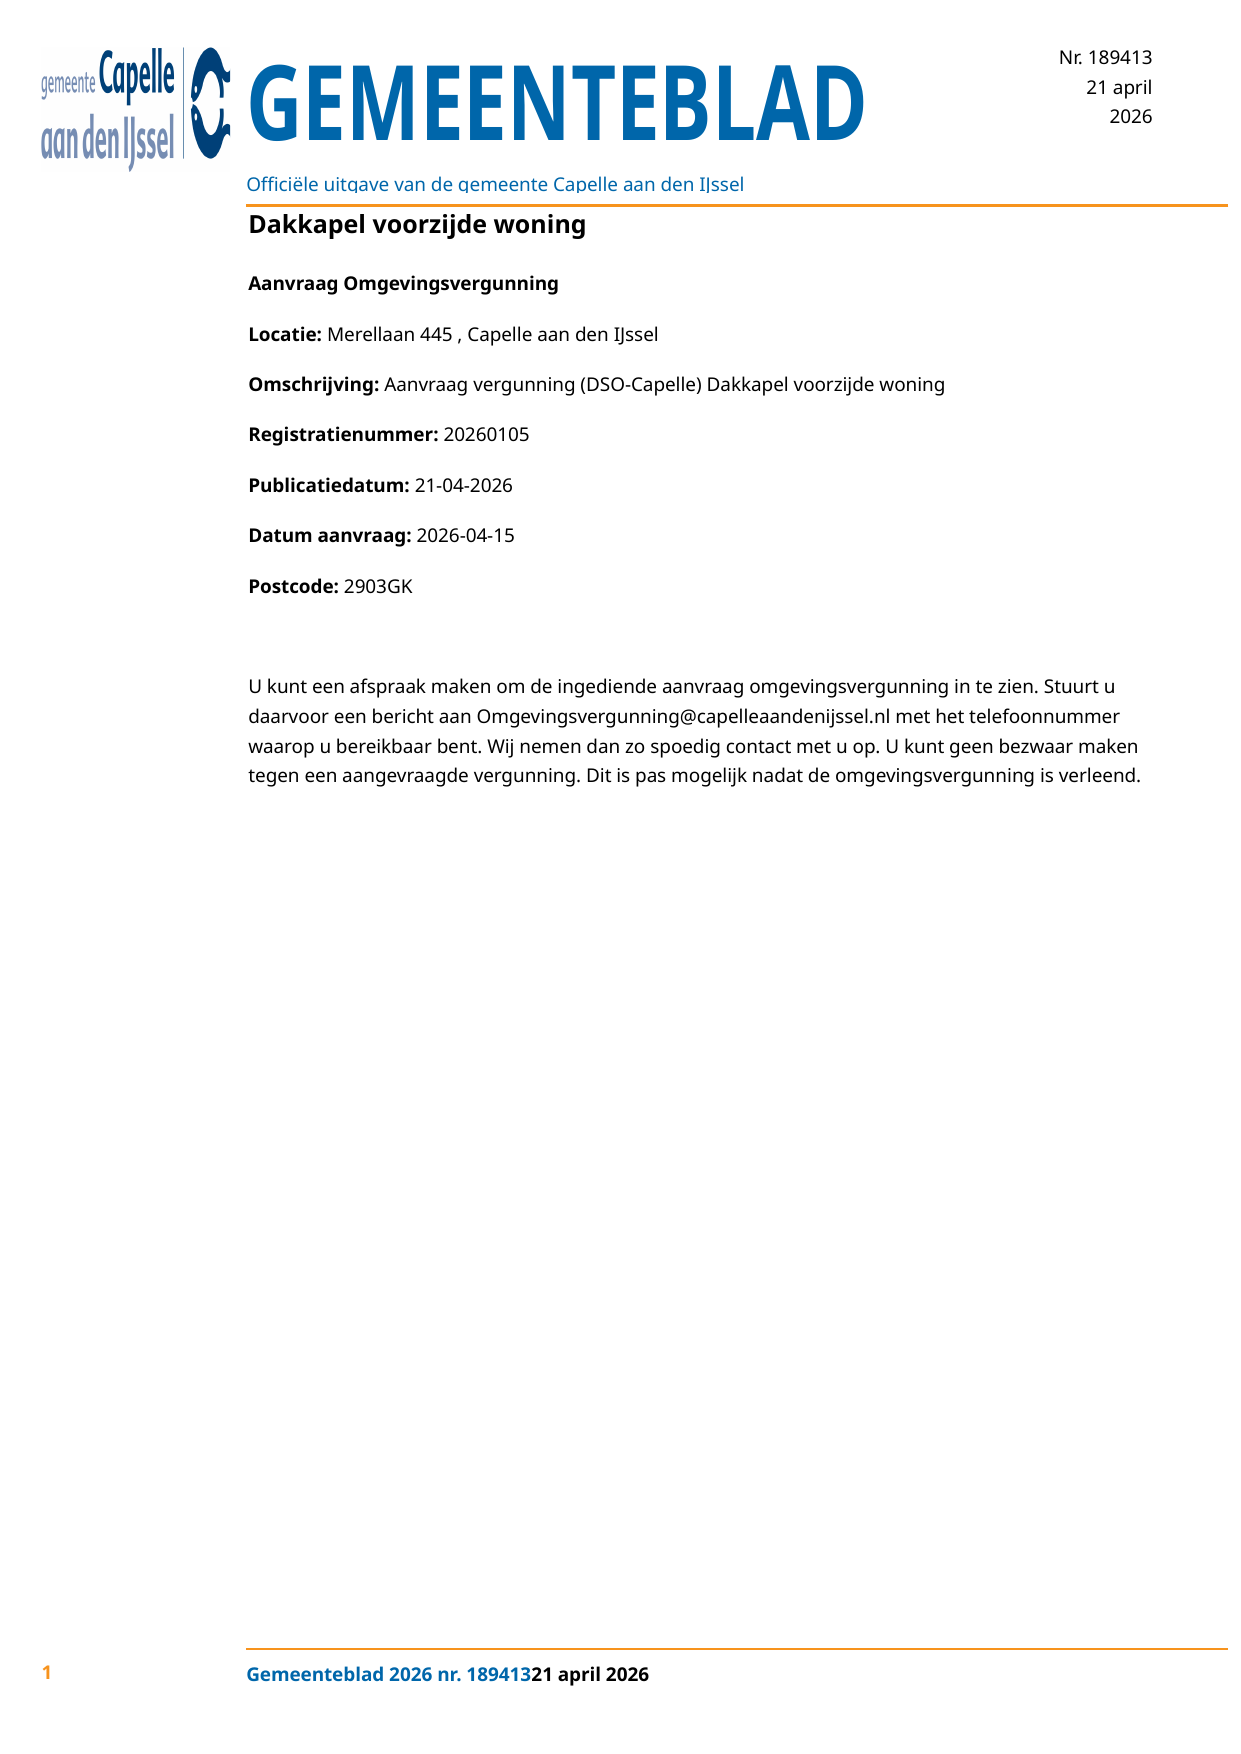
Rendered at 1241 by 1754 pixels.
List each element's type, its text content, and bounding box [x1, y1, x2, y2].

picture [41, 47, 231, 172]
text Publicatiedatum: 21-04-2026 [248, 472, 1152, 498]
text Locatie: Merellaan 445 , Capelle aan den IJssel [248, 321, 1152, 346]
text Omschrijving: Aanvraag vergunning (DSO-Capelle) Dakkapel voorzijde woning [248, 371, 1152, 397]
text Registratienummer: 20260105 [248, 422, 1152, 447]
text Dakkapel voorzijde woning [248, 207, 1152, 241]
text Postcode: 2903GK [248, 573, 1152, 598]
text U kunt een afspraak maken om de ingediende aanvraag omgevingsvergunning in te zien. Stuurt u daarvoor een bericht aan Omgevingsvergunning@capelleaandenijssel.nl met het telefoonnummer waarop u bereikbaar bent. Wij nemen dan zo spoedig contact met u op. U kunt geen bezwaar maken tegen een aangevraagde vergunning. Dit is pas mogelijk nadat de omgevingsvergunning is verleend. [248, 674, 1152, 788]
text Aanvraag Omgevingsvergunning [248, 270, 1152, 296]
text Datum aanvraag: 2026-04-15 [248, 522, 1152, 548]
